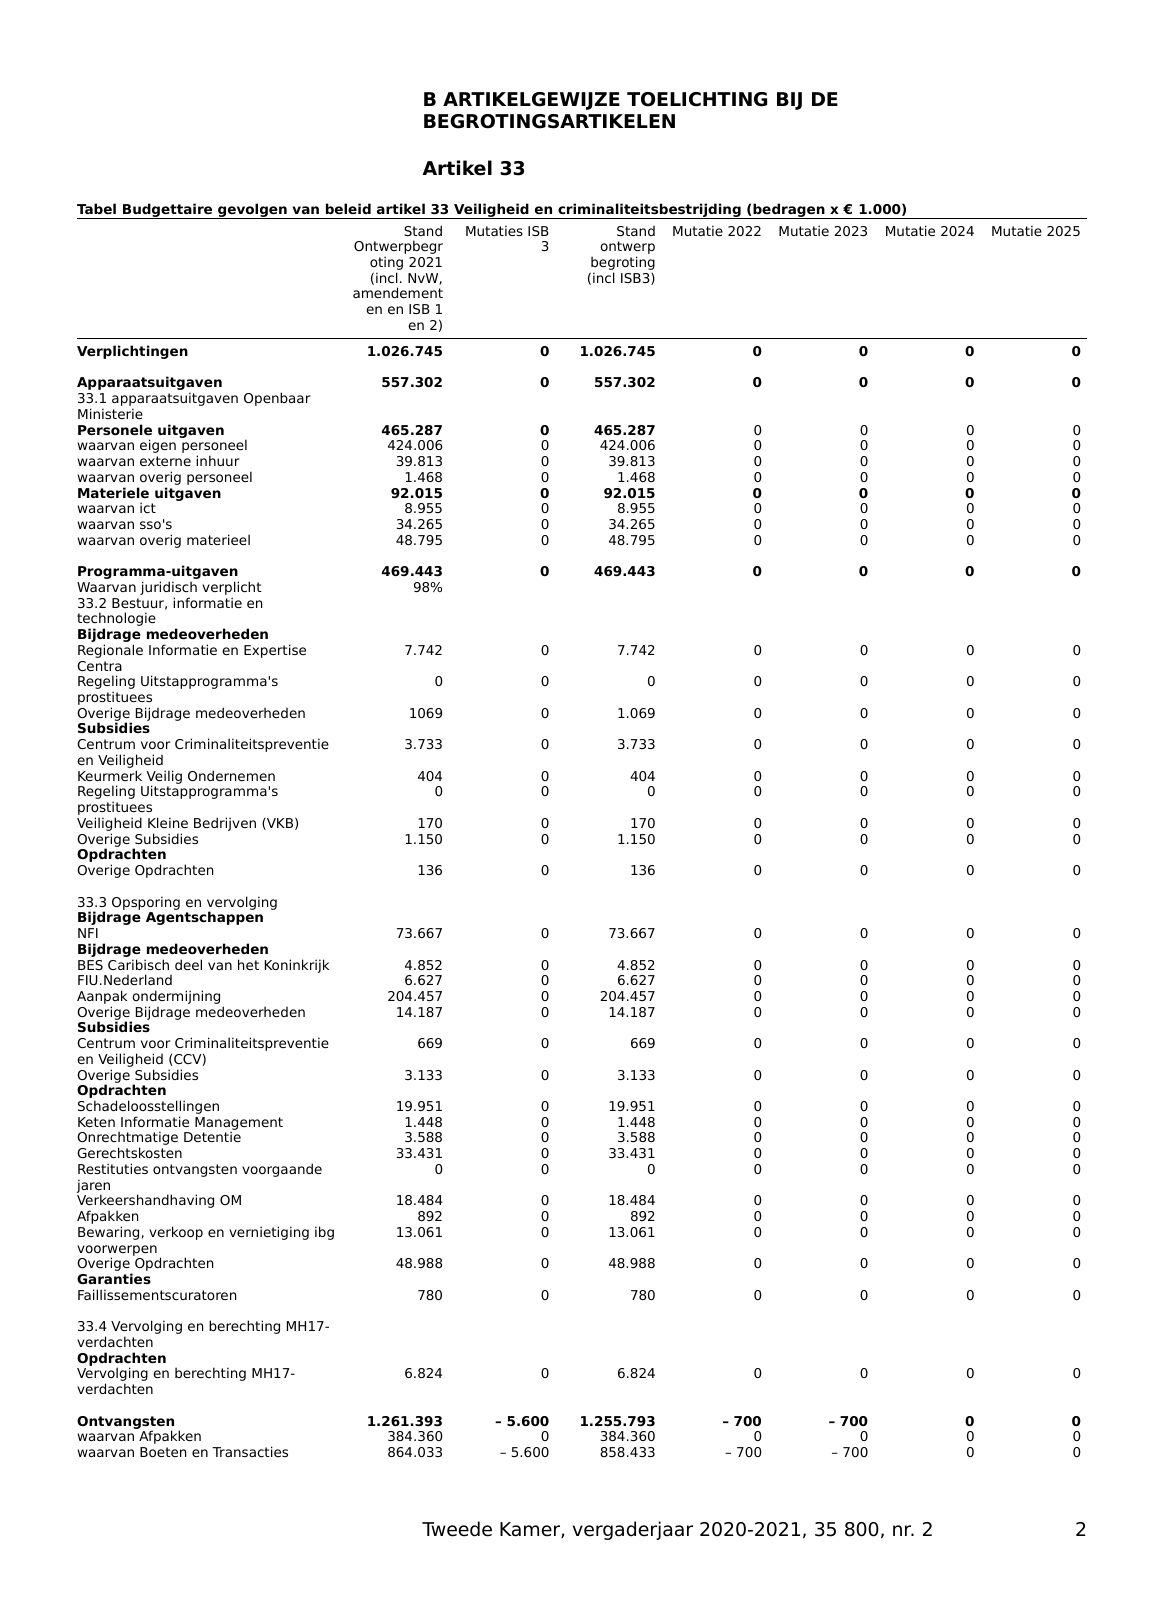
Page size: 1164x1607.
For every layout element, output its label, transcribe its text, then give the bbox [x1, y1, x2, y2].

table_cell [555, 894, 661, 910]
table_cell [874, 1272, 980, 1288]
table_cell 0 [980, 706, 1087, 721]
table_cell [77, 548, 342, 564]
table_cell [77, 360, 342, 375]
table_cell 0 [874, 1036, 980, 1067]
table_cell 0 [661, 438, 768, 454]
table_cell – 5.600 [449, 1414, 555, 1429]
table_cell Overige Bijdrage medeoverheden [77, 1005, 342, 1020]
table_cell 0 [661, 1193, 768, 1209]
table_cell 0 [980, 989, 1087, 1004]
table_cell 39.813 [555, 454, 661, 470]
table_cell – 700 [768, 1445, 874, 1461]
table_cell 0 [874, 454, 980, 470]
table_cell 1.069 [555, 706, 661, 721]
table_cell 0 [980, 1445, 1087, 1461]
table_cell 0 [449, 423, 555, 438]
table_cell 1069 [343, 706, 449, 721]
table_cell 0 [661, 423, 768, 438]
table_cell [874, 721, 980, 737]
table_cell 0 [768, 957, 874, 973]
table_cell [980, 879, 1087, 894]
table_cell [768, 1272, 874, 1288]
table_cell 8.955 [343, 501, 449, 517]
table_cell 0 [768, 816, 874, 831]
table_cell 204.457 [555, 989, 661, 1004]
table_cell 0 [768, 769, 874, 784]
table_cell 0 [980, 1256, 1087, 1272]
table_cell [449, 847, 555, 863]
table_cell 0 [449, 564, 555, 580]
table_cell [661, 548, 768, 564]
table_cell 0 [768, 485, 874, 501]
table_cell 0 [874, 926, 980, 942]
table_cell 0 [980, 674, 1087, 706]
table_cell 0 [980, 926, 1087, 942]
table_cell 0 [768, 454, 874, 470]
table_cell 0 [555, 784, 661, 816]
table_cell 0 [449, 501, 555, 517]
table_cell 0 [980, 533, 1087, 548]
table_cell Gerechtskosten [77, 1146, 342, 1162]
table_cell 1.255.793 [555, 1414, 661, 1429]
table_cell 0 [874, 1209, 980, 1225]
table_cell 0 [980, 1209, 1087, 1225]
table_cell [449, 1398, 555, 1413]
table_cell 33.3 Opsporing en vervolging [77, 894, 342, 910]
table_cell 0 [449, 339, 555, 359]
table_cell 6.627 [343, 973, 449, 989]
table_cell 404 [343, 769, 449, 784]
table_cell 0 [768, 973, 874, 989]
table_cell 1.448 [343, 1115, 449, 1130]
table_cell 48.988 [343, 1256, 449, 1272]
table_cell Centrum voor Criminaliteitspreventie en Veiligheid (CCV) [77, 1036, 342, 1067]
table_cell 384.360 [343, 1429, 449, 1445]
table_cell 0 [661, 1209, 768, 1225]
table_cell Verkeershandhaving OM [77, 1193, 342, 1209]
table_cell NFI [77, 926, 342, 942]
table_cell 0 [980, 501, 1087, 517]
table_cell – 700 [661, 1445, 768, 1461]
table_cell 19.951 [555, 1099, 661, 1114]
table_cell [449, 1272, 555, 1288]
table_cell 98% [343, 580, 449, 596]
table_header Tabel Budgettaire gevolgen van beleid artikel 33 Veiligheid en criminaliteitsbestrijding (bedragen x € 1.000) [77, 202, 1087, 218]
table_cell 0 [980, 784, 1087, 816]
table_cell 0 [980, 485, 1087, 501]
table_cell [343, 910, 449, 926]
table_cell [874, 391, 980, 422]
table_cell [343, 1020, 449, 1036]
table_cell 0 [874, 973, 980, 989]
table_cell 0 [768, 1256, 874, 1272]
table_cell 3.733 [555, 737, 661, 768]
table_cell – 700 [661, 1414, 768, 1429]
table_cell [980, 391, 1087, 422]
table_cell 0 [661, 375, 768, 391]
table_cell 0 [874, 485, 980, 501]
table_cell 384.360 [555, 1429, 661, 1445]
table_cell [661, 580, 768, 596]
table_cell 1.448 [555, 1115, 661, 1130]
table_cell [449, 596, 555, 627]
table_cell [768, 721, 874, 737]
table_cell Programma-uitgaven [77, 564, 342, 580]
table_cell 92.015 [343, 485, 449, 501]
table_cell 0 [874, 533, 980, 548]
table_cell waarvan Boeten en Transacties [77, 1445, 342, 1461]
table_cell [980, 596, 1087, 627]
table_cell [980, 627, 1087, 643]
table_cell 92.015 [555, 485, 661, 501]
table_cell 0 [449, 643, 555, 674]
table_cell [343, 1398, 449, 1413]
table_cell 780 [555, 1288, 661, 1303]
table_cell 0 [449, 485, 555, 501]
table_cell 14.187 [343, 1005, 449, 1020]
table_cell Restituties ontvangsten voorgaande jaren [77, 1162, 342, 1193]
table_cell 0 [980, 454, 1087, 470]
table_cell 557.302 [555, 375, 661, 391]
table_cell 0 [449, 1366, 555, 1398]
table_cell [555, 1020, 661, 1036]
table_cell 0 [768, 501, 874, 517]
table_cell 0 [768, 737, 874, 768]
table_cell 0 [874, 564, 980, 580]
table_cell 0 [661, 957, 768, 973]
table_cell [874, 360, 980, 375]
table_cell 0 [874, 423, 980, 438]
table_cell 669 [555, 1036, 661, 1067]
table_cell 0 [449, 1099, 555, 1114]
table_cell 0 [768, 470, 874, 485]
table_cell 33.2 Bestuur, informatie en technologie [77, 596, 342, 627]
table_cell [980, 1319, 1087, 1351]
table_cell [768, 894, 874, 910]
table_cell 0 [768, 517, 874, 533]
table_cell Centrum voor Criminaliteitspreventie en Veiligheid [77, 737, 342, 768]
table_cell 0 [661, 926, 768, 942]
table_cell 0 [661, 643, 768, 674]
table_cell 0 [661, 674, 768, 706]
table_cell 0 [661, 485, 768, 501]
table_cell 0 [343, 784, 449, 816]
table_cell 669 [343, 1036, 449, 1067]
table_cell [768, 1398, 874, 1413]
table_cell 0 [661, 737, 768, 768]
table_cell waarvan overig personeel [77, 470, 342, 485]
table_cell waarvan eigen personeel [77, 438, 342, 454]
table_cell Ontvangsten [77, 1414, 342, 1429]
table_cell 469.443 [343, 564, 449, 580]
table_cell 0 [661, 1429, 768, 1445]
table_cell 892 [343, 1209, 449, 1225]
table_cell 0 [661, 863, 768, 879]
table_cell Bijdrage medeoverheden [77, 942, 342, 957]
table_cell [768, 1083, 874, 1099]
table_cell 0 [768, 1068, 874, 1083]
table_cell Mutatie 2024 [874, 219, 980, 338]
table_cell [768, 548, 874, 564]
table_cell [980, 1020, 1087, 1036]
table_cell [77, 219, 342, 338]
table_cell Regeling Uitstapprogramma's prostituees [77, 674, 342, 706]
table_cell Overige Subsidies [77, 1068, 342, 1083]
table_cell [343, 721, 449, 737]
table_cell [874, 942, 980, 957]
table_cell [555, 721, 661, 737]
table_cell – 5.600 [449, 1445, 555, 1461]
table_cell Overige Opdrachten [77, 863, 342, 879]
table_cell Materiele uitgaven [77, 485, 342, 501]
table_cell Keurmerk Veilig Ondernemen [77, 769, 342, 784]
table_cell [555, 360, 661, 375]
table_cell 0 [449, 1225, 555, 1256]
table_cell 0 [980, 973, 1087, 989]
table_cell 780 [343, 1288, 449, 1303]
table_cell 0 [661, 1146, 768, 1162]
table_cell 0 [874, 674, 980, 706]
table_cell [661, 1272, 768, 1288]
table_cell [980, 942, 1087, 957]
table_cell [661, 360, 768, 375]
table_cell [343, 548, 449, 564]
table_cell 0 [661, 1099, 768, 1114]
table_cell 0 [874, 643, 980, 674]
table_cell [343, 391, 449, 422]
table_cell 0 [980, 1193, 1087, 1209]
table_cell 73.667 [343, 926, 449, 942]
table_cell waarvan externe inhuur [77, 454, 342, 470]
table_cell 0 [874, 1429, 980, 1445]
table_cell 0 [980, 1099, 1087, 1114]
table_cell 0 [768, 1366, 874, 1398]
table_cell 0 [449, 517, 555, 533]
table_cell 0 [661, 1366, 768, 1398]
table_cell 0 [449, 674, 555, 706]
table_cell 0 [449, 1429, 555, 1445]
table_cell 33.431 [555, 1146, 661, 1162]
table_cell 13.061 [343, 1225, 449, 1256]
table_cell 0 [768, 423, 874, 438]
table_cell Overige Subsidies [77, 831, 342, 847]
table_cell 0 [874, 438, 980, 454]
table_cell [661, 1319, 768, 1351]
table_cell 0 [768, 1146, 874, 1162]
table_cell [449, 1083, 555, 1099]
table_cell [768, 360, 874, 375]
table_cell Mutatie 2025 [980, 219, 1087, 338]
table_cell 8.955 [555, 501, 661, 517]
table_cell [768, 1319, 874, 1351]
table_cell 0 [449, 863, 555, 879]
table_cell 1.468 [343, 470, 449, 485]
table_cell 0 [449, 454, 555, 470]
table_cell 0 [874, 1225, 980, 1256]
table_cell [77, 879, 342, 894]
table_cell [768, 627, 874, 643]
table_cell 48.795 [555, 533, 661, 548]
table_cell 0 [874, 1193, 980, 1209]
table_cell 0 [980, 831, 1087, 847]
table_cell – 700 [768, 1414, 874, 1429]
table_cell 34.265 [555, 517, 661, 533]
table_cell 3.733 [343, 737, 449, 768]
table_cell Regeling Uitstapprogramma's prostituees [77, 784, 342, 816]
table_cell [768, 1303, 874, 1319]
table_cell waarvan Afpakken [77, 1429, 342, 1445]
table_cell 0 [768, 1036, 874, 1067]
table_cell 3.133 [555, 1068, 661, 1083]
table_cell [768, 910, 874, 926]
table_cell 1.150 [343, 831, 449, 847]
table_cell 0 [768, 1193, 874, 1209]
table_cell [768, 847, 874, 863]
table_cell 0 [449, 1146, 555, 1162]
table_cell 0 [449, 375, 555, 391]
table_cell Keten Informatie Management [77, 1115, 342, 1130]
table_cell [874, 548, 980, 564]
table_cell [874, 1083, 980, 1099]
table_cell [874, 1303, 980, 1319]
table_cell 0 [661, 564, 768, 580]
table_cell 0 [980, 470, 1087, 485]
table_cell 170 [343, 816, 449, 831]
table_cell Stand Ontwerpbegroting 2021 (incl. NvW, amendementen en ISB 1 en 2) [343, 219, 449, 338]
table_cell [768, 879, 874, 894]
table_cell [661, 894, 768, 910]
table_cell 0 [768, 1162, 874, 1193]
table_cell 0 [874, 737, 980, 768]
table_cell [343, 1351, 449, 1366]
table_cell 0 [768, 1209, 874, 1225]
table_cell waarvan overig materieel [77, 533, 342, 548]
table_cell 0 [449, 438, 555, 454]
table_cell [768, 391, 874, 422]
table_cell Bijdrage Agentschappen [77, 910, 342, 926]
table_cell 13.061 [555, 1225, 661, 1256]
table_cell 0 [661, 1036, 768, 1067]
table_cell 0 [980, 1288, 1087, 1303]
table_cell 0 [874, 339, 980, 359]
table_cell 33.1 apparaatsuitgaven Openbaar Ministerie [77, 391, 342, 422]
table_cell 0 [980, 1414, 1087, 1429]
table_cell 0 [768, 375, 874, 391]
table_cell 0 [768, 831, 874, 847]
table_cell [555, 942, 661, 957]
table_cell 0 [980, 863, 1087, 879]
subtitle Artikel 33 [422, 158, 1087, 180]
table_cell [555, 391, 661, 422]
table_cell [661, 847, 768, 863]
table_cell 0 [449, 1256, 555, 1272]
table_cell 0 [661, 454, 768, 470]
table_cell 0 [874, 1068, 980, 1083]
table_cell [449, 1020, 555, 1036]
table_cell 18.484 [555, 1193, 661, 1209]
table_cell 0 [661, 706, 768, 721]
table_cell 0 [768, 339, 874, 359]
table_cell 424.006 [343, 438, 449, 454]
table_cell 0 [980, 1005, 1087, 1020]
table_cell 0 [768, 564, 874, 580]
table_cell [661, 1351, 768, 1366]
table_cell 0 [980, 1036, 1087, 1067]
table_cell 136 [555, 863, 661, 879]
table_cell 0 [449, 769, 555, 784]
table_cell [343, 360, 449, 375]
table_cell 424.006 [555, 438, 661, 454]
table_cell 0 [874, 1256, 980, 1272]
table_cell 7.742 [555, 643, 661, 674]
table_cell 465.287 [343, 423, 449, 438]
table_cell 0 [449, 973, 555, 989]
table_cell [874, 1398, 980, 1413]
table_cell 0 [980, 564, 1087, 580]
table_cell [449, 1351, 555, 1366]
table_cell [555, 596, 661, 627]
table_cell 469.443 [555, 564, 661, 580]
table_cell 0 [768, 1099, 874, 1114]
table_cell Mutatie 2022 [661, 219, 768, 338]
table_cell 0 [768, 926, 874, 942]
table_cell 0 [768, 706, 874, 721]
table_cell [980, 360, 1087, 375]
table_cell 465.287 [555, 423, 661, 438]
table_cell waarvan sso's [77, 517, 342, 533]
table_cell 33.4 Vervolging en berechting MH17-verdachten [77, 1319, 342, 1351]
table_cell 0 [343, 674, 449, 706]
table_cell 0 [980, 1366, 1087, 1398]
table_cell 136 [343, 863, 449, 879]
table_cell 0 [980, 1068, 1087, 1083]
table_cell [980, 910, 1087, 926]
table_cell [768, 1020, 874, 1036]
table_cell 73.667 [555, 926, 661, 942]
table_cell 0 [449, 831, 555, 847]
table_cell 0 [768, 1429, 874, 1445]
table_cell [980, 1083, 1087, 1099]
table_cell Mutatie 2023 [768, 219, 874, 338]
table_cell 0 [874, 517, 980, 533]
table_cell 0 [874, 470, 980, 485]
table_cell 3.133 [343, 1068, 449, 1083]
table_cell 0 [980, 1115, 1087, 1130]
table_cell Bijdrage medeoverheden [77, 627, 342, 643]
table_cell [449, 391, 555, 422]
table_cell [874, 596, 980, 627]
table_cell [343, 847, 449, 863]
table_cell 0 [449, 1162, 555, 1193]
table_cell 0 [661, 1005, 768, 1020]
table_cell [874, 580, 980, 596]
table_cell [874, 1020, 980, 1036]
table_cell [449, 721, 555, 737]
table_cell 0 [661, 339, 768, 359]
table_cell 0 [980, 1146, 1087, 1162]
table_cell 0 [980, 517, 1087, 533]
table_cell 0 [874, 1099, 980, 1114]
table_cell 0 [449, 957, 555, 973]
table_cell [980, 580, 1087, 596]
table_cell 0 [661, 769, 768, 784]
table_cell 0 [449, 1209, 555, 1225]
table_cell BES Caribisch deel van het Koninkrijk [77, 957, 342, 973]
table_cell 14.187 [555, 1005, 661, 1020]
table_cell [449, 879, 555, 894]
table_cell [768, 580, 874, 596]
table_cell 34.265 [343, 517, 449, 533]
table_cell [768, 1351, 874, 1366]
table_cell [661, 910, 768, 926]
table_cell [555, 627, 661, 643]
table_cell Schadeloosstellingen [77, 1099, 342, 1114]
table_cell [874, 910, 980, 926]
table_cell 1.150 [555, 831, 661, 847]
table_cell [661, 1398, 768, 1413]
table_cell 0 [768, 674, 874, 706]
table_cell Mutaties ISB 3 [449, 219, 555, 338]
table_cell Faillissementscuratoren [77, 1288, 342, 1303]
table_cell 6.824 [555, 1366, 661, 1398]
table_cell 0 [661, 1288, 768, 1303]
table_cell 0 [555, 1162, 661, 1193]
table_cell [449, 1319, 555, 1351]
table_cell [449, 942, 555, 957]
table_cell 0 [449, 784, 555, 816]
table_cell Verplichtingen [77, 339, 342, 359]
table_cell [555, 879, 661, 894]
table_cell 0 [449, 737, 555, 768]
table_cell 0 [768, 784, 874, 816]
table_cell 0 [874, 784, 980, 816]
table_cell 0 [874, 1288, 980, 1303]
table_cell 0 [874, 1146, 980, 1162]
table_cell Waarvan juridisch verplicht [77, 580, 342, 596]
table_cell 0 [874, 706, 980, 721]
table_cell [661, 627, 768, 643]
table_cell [555, 1319, 661, 1351]
table_cell 0 [874, 1414, 980, 1429]
table_cell 1.026.745 [343, 339, 449, 359]
table_cell [874, 1319, 980, 1351]
table_cell Opdrachten [77, 1083, 342, 1099]
table_cell 0 [661, 989, 768, 1004]
table_cell [449, 580, 555, 596]
table_cell [661, 879, 768, 894]
table_cell 0 [449, 1068, 555, 1083]
table_cell Apparaatsuitgaven [77, 375, 342, 391]
table_cell [661, 1303, 768, 1319]
table_cell 4.852 [555, 957, 661, 973]
table_cell 0 [874, 769, 980, 784]
table_cell [980, 1351, 1087, 1366]
table_cell [343, 627, 449, 643]
table_cell 0 [555, 674, 661, 706]
table_cell Subsidies [77, 721, 342, 737]
table_cell 0 [768, 643, 874, 674]
table_cell [661, 1020, 768, 1036]
table_cell [343, 879, 449, 894]
table_cell [555, 1303, 661, 1319]
table_cell FIU.Nederland [77, 973, 342, 989]
table_cell 0 [768, 1005, 874, 1020]
subtitle B ARTIKELGEWIJZE TOELICHTING BIJ DE BEGROTINGSARTIKELEN [422, 89, 1087, 133]
table_cell 892 [555, 1209, 661, 1225]
table_cell 0 [980, 643, 1087, 674]
table_cell 0 [874, 1162, 980, 1193]
table_cell 557.302 [343, 375, 449, 391]
table_cell 0 [980, 816, 1087, 831]
table_cell 0 [768, 989, 874, 1004]
table_cell Vervolging en berechting MH17-verdachten [77, 1366, 342, 1398]
table_cell 0 [661, 533, 768, 548]
table_cell 0 [449, 989, 555, 1004]
table_cell [555, 910, 661, 926]
table_cell [980, 847, 1087, 863]
table_cell 0 [449, 1130, 555, 1146]
table_cell [874, 847, 980, 863]
table_cell 6.824 [343, 1366, 449, 1398]
table_cell Onrechtmatige Detentie [77, 1130, 342, 1146]
table_cell 0 [449, 706, 555, 721]
table_cell 0 [449, 1036, 555, 1067]
table_cell 4.852 [343, 957, 449, 973]
table_cell 0 [661, 816, 768, 831]
table_cell 858.433 [555, 1445, 661, 1461]
table_cell 0 [980, 339, 1087, 359]
table_cell 0 [768, 1288, 874, 1303]
table_cell Subsidies [77, 1020, 342, 1036]
table_cell 0 [874, 1005, 980, 1020]
table_cell 0 [874, 375, 980, 391]
table_cell 0 [980, 438, 1087, 454]
table_cell [77, 1398, 342, 1413]
table_cell Stand ontwerp begroting (incl ISB3) [555, 219, 661, 338]
table_cell 0 [768, 863, 874, 879]
table_cell 0 [768, 438, 874, 454]
table_cell [449, 360, 555, 375]
table_cell Bewaring, verkoop en vernietiging ibg voorwerpen [77, 1225, 342, 1256]
table_cell [555, 847, 661, 863]
table_cell [661, 721, 768, 737]
table_cell 170 [555, 816, 661, 831]
table_cell 204.457 [343, 989, 449, 1004]
table_cell [661, 391, 768, 422]
table_cell 0 [661, 501, 768, 517]
table_cell 0 [980, 1130, 1087, 1146]
table_cell 0 [874, 1130, 980, 1146]
table_cell [449, 627, 555, 643]
table_cell 0 [874, 816, 980, 831]
table_cell 1.261.393 [343, 1414, 449, 1429]
table_cell 0 [661, 831, 768, 847]
table_cell [77, 1303, 342, 1319]
table_cell 0 [343, 1162, 449, 1193]
table_cell 0 [874, 831, 980, 847]
table_cell 33.431 [343, 1146, 449, 1162]
table_cell 0 [980, 737, 1087, 768]
table_cell [555, 580, 661, 596]
table_cell [874, 879, 980, 894]
table_cell [768, 942, 874, 957]
table_cell [980, 1398, 1087, 1413]
table_cell [661, 1083, 768, 1099]
table_cell [343, 1303, 449, 1319]
table_cell [874, 1351, 980, 1366]
table_cell 0 [980, 1225, 1087, 1256]
table_cell [555, 1083, 661, 1099]
table_cell 1.468 [555, 470, 661, 485]
table_cell Personele uitgaven [77, 423, 342, 438]
table_cell 0 [661, 1256, 768, 1272]
table_cell Afpakken [77, 1209, 342, 1225]
table_cell [661, 942, 768, 957]
table_cell 0 [661, 973, 768, 989]
table_cell [449, 894, 555, 910]
table_cell 0 [449, 926, 555, 942]
table_cell [343, 894, 449, 910]
table_cell 0 [980, 769, 1087, 784]
table_cell 0 [661, 784, 768, 816]
table_cell 48.795 [343, 533, 449, 548]
table_cell [980, 894, 1087, 910]
table_cell 0 [661, 1130, 768, 1146]
table_cell 3.588 [555, 1130, 661, 1146]
table_cell waarvan ict [77, 501, 342, 517]
table_cell 0 [768, 1115, 874, 1130]
table_cell 864.033 [343, 1445, 449, 1461]
table_cell 19.951 [343, 1099, 449, 1114]
table_cell Opdrachten [77, 847, 342, 863]
table_cell [343, 1083, 449, 1099]
table_cell 0 [980, 423, 1087, 438]
table_cell 0 [980, 957, 1087, 973]
table_cell 0 [449, 533, 555, 548]
table_cell [449, 1303, 555, 1319]
table_cell 7.742 [343, 643, 449, 674]
table_cell 0 [874, 957, 980, 973]
table_cell 3.588 [343, 1130, 449, 1146]
table_cell 0 [980, 1162, 1087, 1193]
table_cell 404 [555, 769, 661, 784]
table_cell 39.813 [343, 454, 449, 470]
table_cell 0 [874, 1366, 980, 1398]
table_cell 0 [980, 1429, 1087, 1445]
table_cell 0 [449, 470, 555, 485]
table_cell 0 [661, 517, 768, 533]
table_cell Aanpak ondermijning [77, 989, 342, 1004]
table_cell [980, 1272, 1087, 1288]
table_cell 6.627 [555, 973, 661, 989]
table_cell 0 [661, 1225, 768, 1256]
table_cell [980, 548, 1087, 564]
table_cell [555, 1398, 661, 1413]
table_cell Veiligheid Kleine Bedrijven (VKB) [77, 816, 342, 831]
table_cell [661, 596, 768, 627]
table_cell [555, 548, 661, 564]
table_cell 0 [768, 1225, 874, 1256]
table_cell 0 [874, 989, 980, 1004]
table_cell 0 [449, 1193, 555, 1209]
table_cell [449, 548, 555, 564]
table_cell 0 [661, 1162, 768, 1193]
table_cell [449, 910, 555, 926]
table_cell [343, 1319, 449, 1351]
table_cell [555, 1351, 661, 1366]
table_cell 0 [768, 1130, 874, 1146]
table_cell 0 [874, 501, 980, 517]
table_cell 0 [980, 375, 1087, 391]
table_cell 0 [449, 1005, 555, 1020]
table_cell Regionale Informatie en Expertise Centra [77, 643, 342, 674]
table_cell 0 [661, 1068, 768, 1083]
table_cell 0 [874, 1115, 980, 1130]
table_cell Opdrachten [77, 1351, 342, 1366]
table_cell 48.988 [555, 1256, 661, 1272]
table_cell [980, 1303, 1087, 1319]
table_cell 0 [449, 1288, 555, 1303]
table_cell Overige Opdrachten [77, 1256, 342, 1272]
table_cell [980, 721, 1087, 737]
table_cell [555, 1272, 661, 1288]
table_cell Overige Bijdrage medeoverheden [77, 706, 342, 721]
table_cell 0 [874, 863, 980, 879]
table_cell 0 [449, 816, 555, 831]
table_cell 0 [661, 470, 768, 485]
table_cell [874, 627, 980, 643]
table_cell [343, 1272, 449, 1288]
table_cell [768, 596, 874, 627]
table_cell 1.026.745 [555, 339, 661, 359]
table_cell 0 [768, 533, 874, 548]
table_cell 18.484 [343, 1193, 449, 1209]
table_cell 0 [449, 1115, 555, 1130]
table_cell 0 [661, 1115, 768, 1130]
table_cell 0 [874, 1445, 980, 1461]
table_cell [343, 942, 449, 957]
table_cell Garanties [77, 1272, 342, 1288]
table_cell [343, 596, 449, 627]
table_cell [874, 894, 980, 910]
